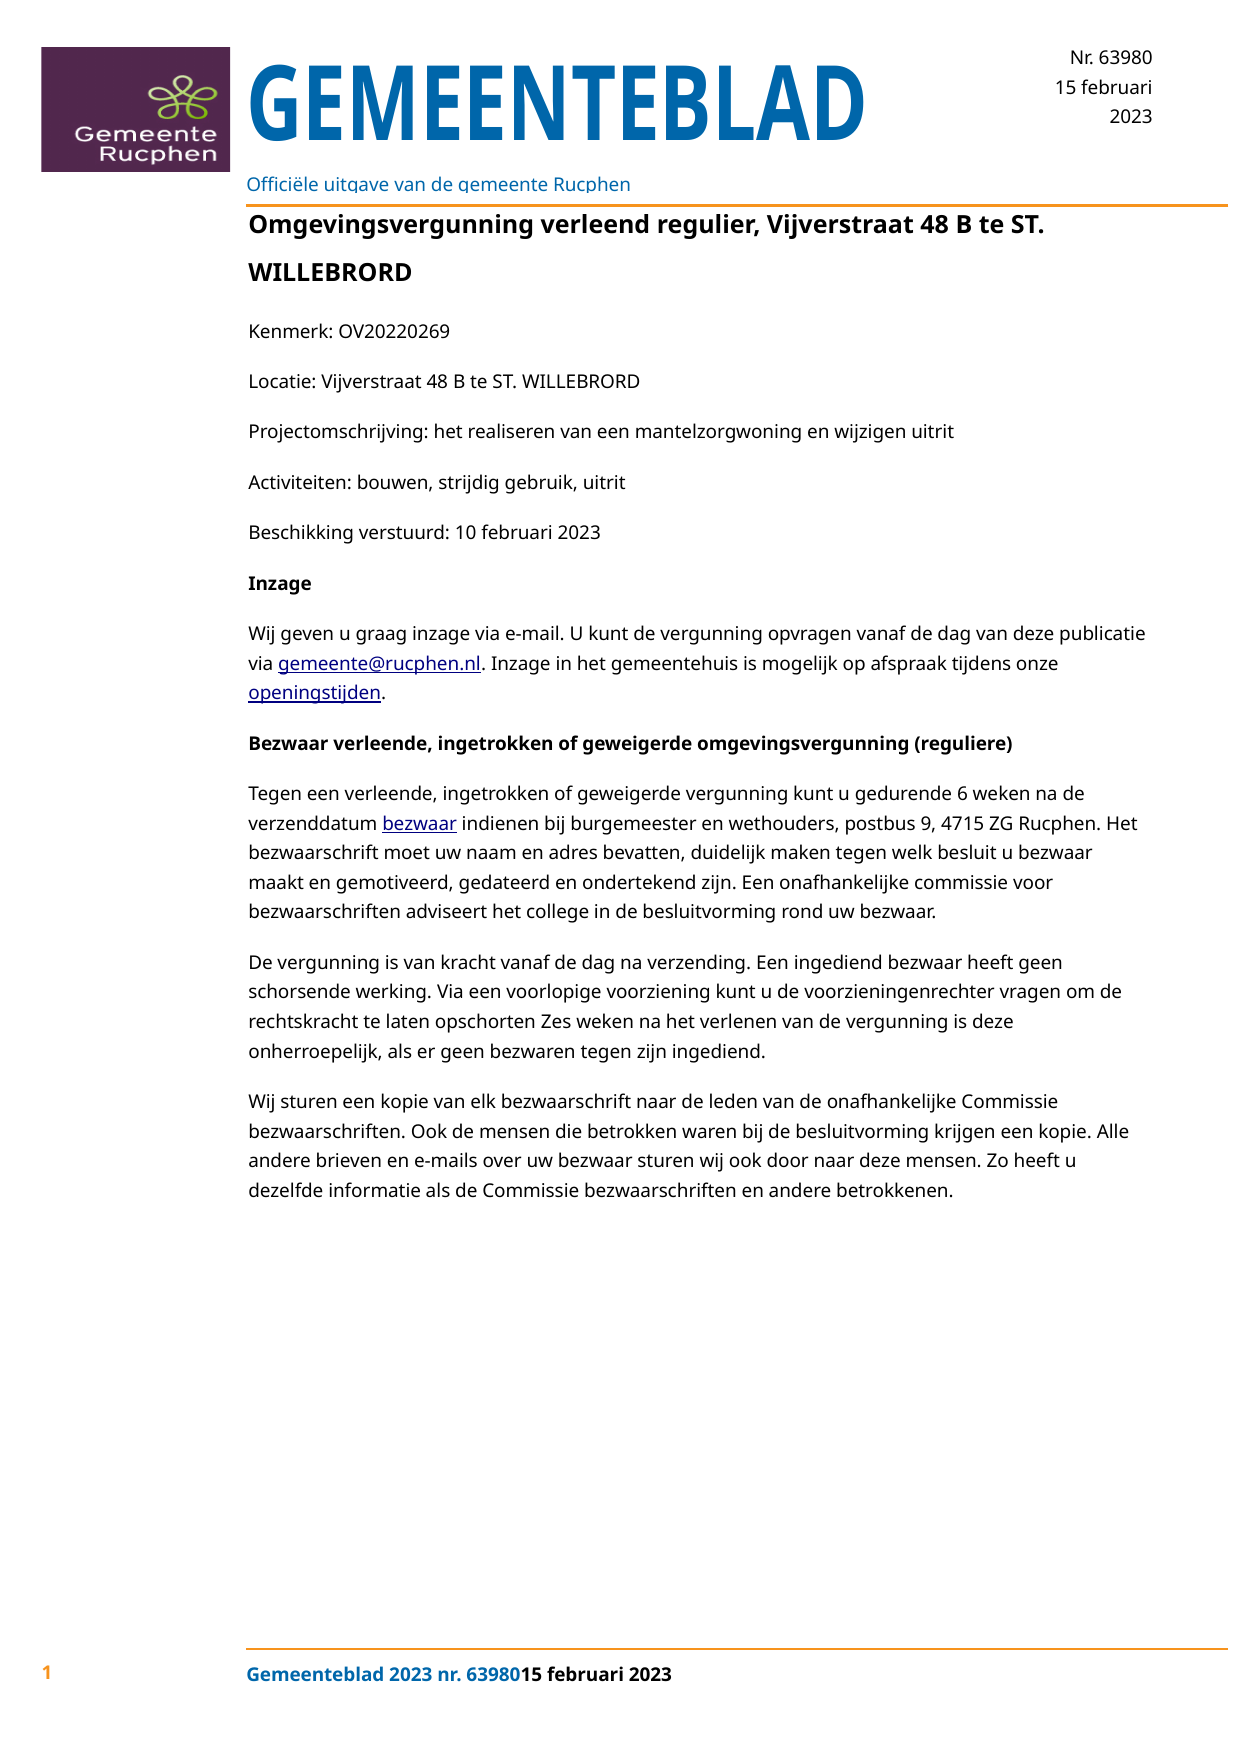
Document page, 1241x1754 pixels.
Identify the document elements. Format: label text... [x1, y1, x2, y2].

picture [41, 47, 231, 172]
text Locatie: Vijverstraat 48 B te ST. WILLEBRORD [248, 368, 1152, 394]
text Beschikking verstuurd: 10 februari 2023 [248, 519, 1152, 545]
text Activiteiten: bouwen, strijdig gebruik, uitrit [248, 469, 1152, 495]
text Wij geven u graag inzage via e-mail. U kunt de vergunning opvragen vanaf de dag van deze publicatie via gemeente@rucphen.nl. Inzage in het gemeentehuis is mogelijk op afspraak tijdens onze openingstijden. [248, 620, 1152, 705]
text Omgevingsvergunning verleend regulier, Vijverstraat 48 B te ST. WILLEBRORD [248, 207, 1152, 288]
text De vergunning is van kracht vanaf de dag na verzending. Een ingediend bezwaar heeft geen schorsende werking. Via een voorlopige voorziening kunt u de voorzieningenrechter vragen om de rechtskracht te laten opschorten Zes weken na het verlenen van de vergunning is deze onherroepelijk, als er geen bezwaren tegen zijn ingediend. [248, 949, 1152, 1064]
text Projectomschrijving: het realiseren van een mantelzorgwoning en wijzigen uitrit [248, 419, 1152, 444]
text Bezwaar verleende, ingetrokken of geweigerde omgevingsvergunning (reguliere) [248, 730, 1152, 756]
text Wij sturen een kopie van elk bezwaarschrift naar de leden van de onafhankelijke Commissie bezwaarschriften. Ook de mensen die betrokken waren bij de besluitvorming krijgen een kopie. Alle andere brieven en e-mails over uw bezwaar sturen wij ook door naar deze mensen. Zo heeft u dezelfde informatie als de Commissie bezwaarschriften en andere betrokkenen. [248, 1088, 1152, 1203]
text Tegen een verleende, ingetrokken of geweigerde vergunning kunt u gedurende 6 weken na de verzenddatum bezwaar indienen bij burgemeester en wethouders, postbus 9, 4715 ZG Rucphen. Het bezwaarschrift moet uw naam en adres bevatten, duidelijk maken tegen welk besluit u bezwaar maakt en gemotiveerd, gedateerd en ondertekend zijn. Een onafhankelijke commissie voor bezwaarschriften adviseert het college in de besluitvorming rond uw bezwaar. [248, 780, 1152, 924]
text Kenmerk: OV20220269 [248, 318, 1152, 344]
text Inzage [248, 570, 1152, 596]
